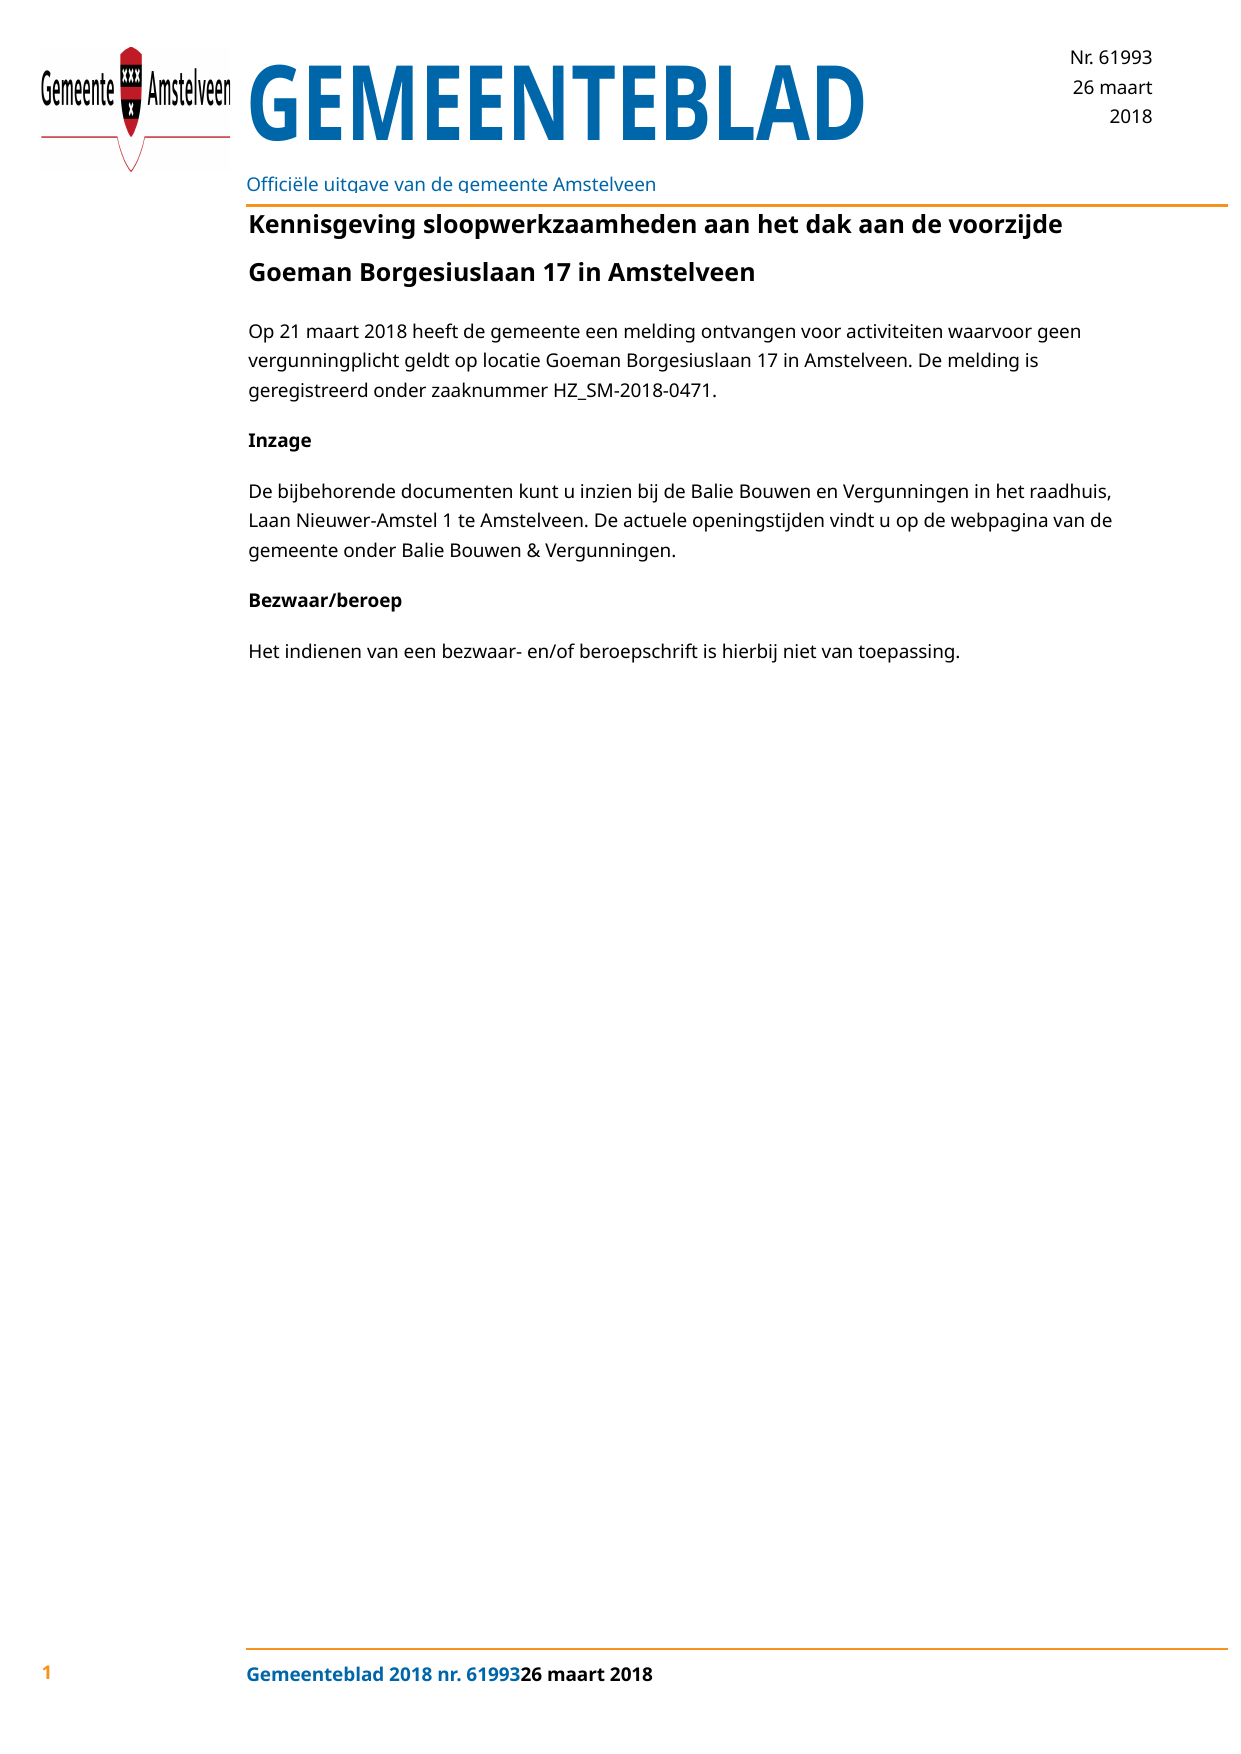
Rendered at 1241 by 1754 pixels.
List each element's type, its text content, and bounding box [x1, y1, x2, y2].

text Op 21 maart 2018 heeft de gemeente een melding ontvangen voor activiteiten waarvoor geen vergunningplicht geldt op locatie Goeman Borgesiuslaan 17 in Amstelveen. De melding is geregistreerd onder zaaknummer HZ_SM-2018-0471. [248, 318, 1152, 403]
text Het indienen van een bezwaar- en/of beroepschrift is hierbij niet van toepassing. [248, 638, 1152, 664]
text De bijbehorende documenten kunt u inzien bij de Balie Bouwen en Vergunningen in het raadhuis, Laan Nieuwer-Amstel 1 te Amstelveen. De actuele openingstijden vindt u op de webpagina van de gemeente onder Balie Bouwen & Vergunningen. [248, 478, 1152, 563]
picture [41, 47, 231, 172]
text Kennisgeving sloopwerkzaamheden aan het dak aan de voorzijde Goeman Borgesiuslaan 17 in Amstelveen [248, 207, 1152, 288]
text Bezwaar/beroep [248, 587, 1152, 613]
text Inzage [248, 427, 1152, 453]
